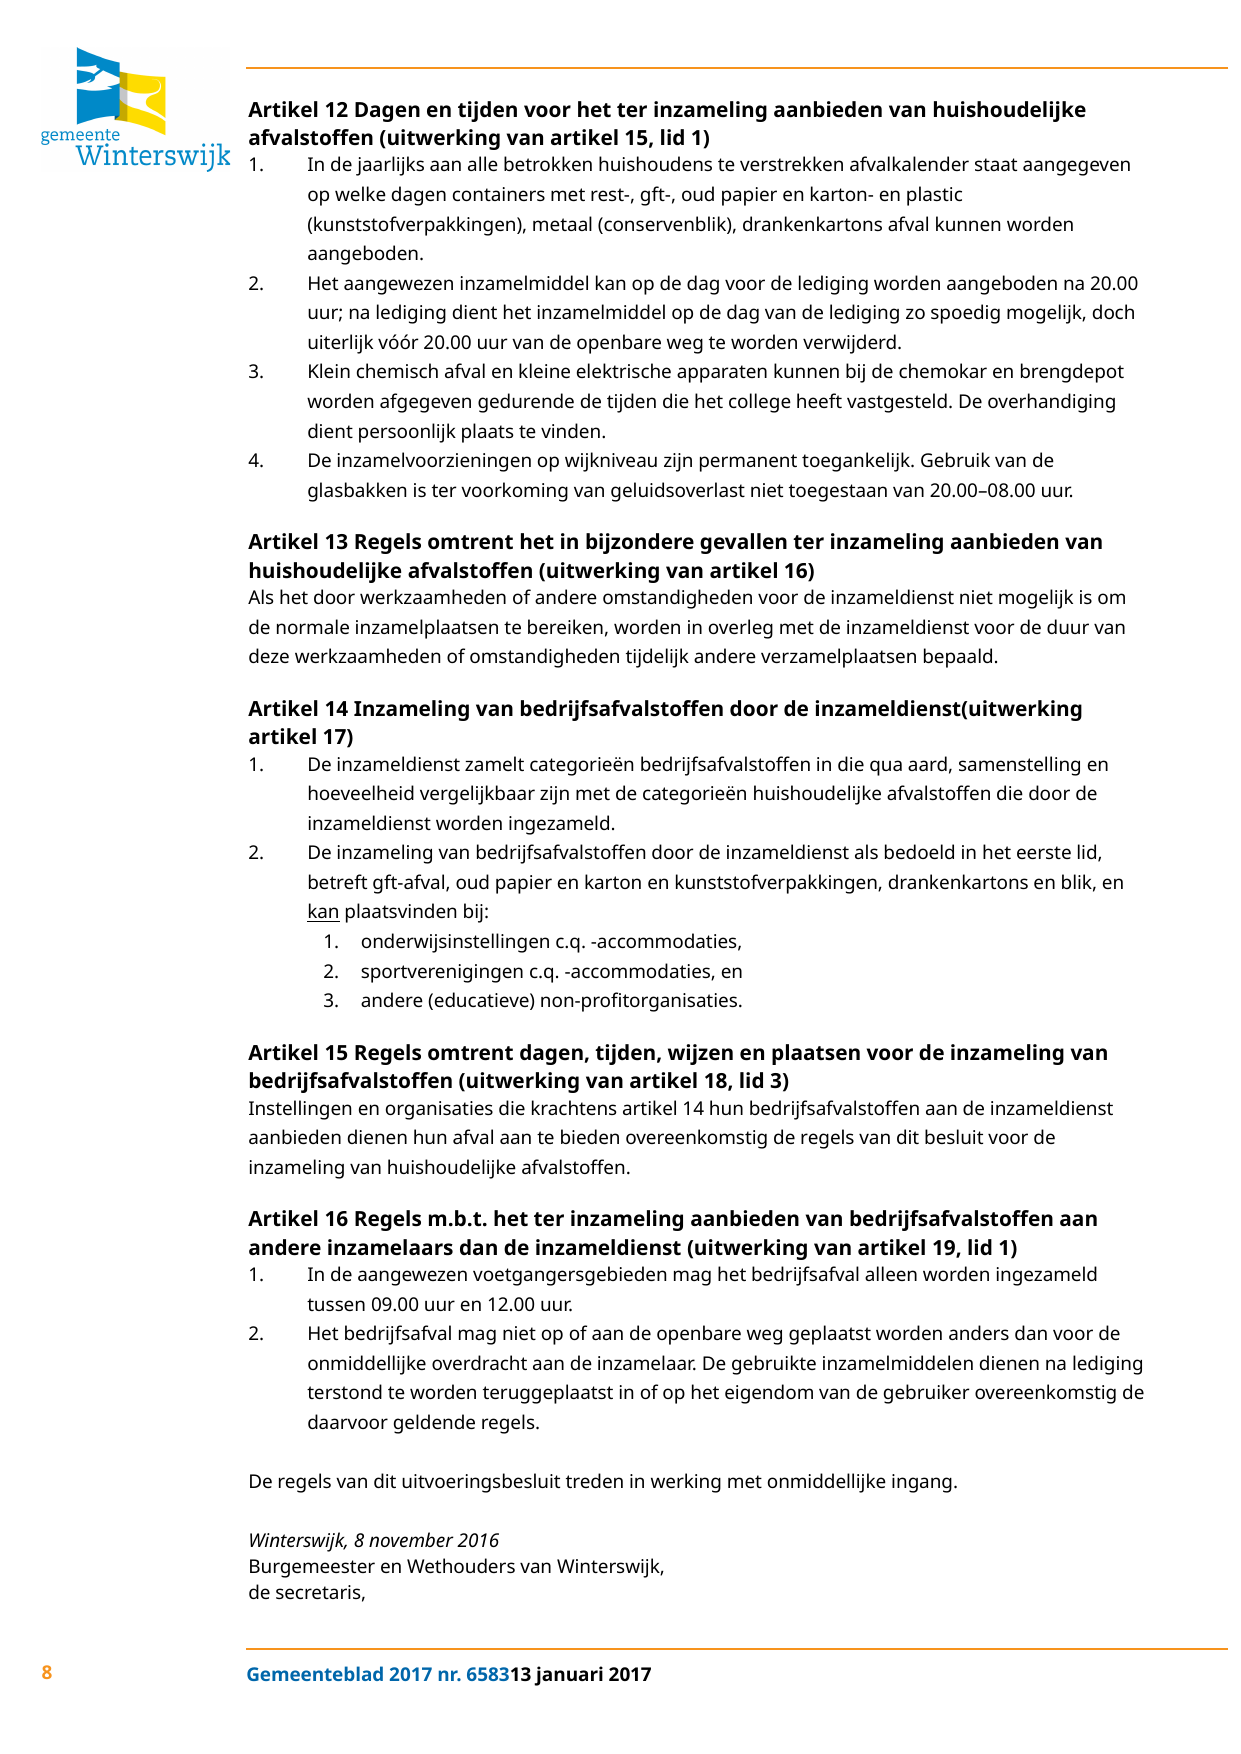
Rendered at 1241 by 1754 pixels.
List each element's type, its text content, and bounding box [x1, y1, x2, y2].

text Winterswijk, 8 november 2016 [248, 1527, 1152, 1553]
list andere (educatieve) non-profitorganisaties. [323, 987, 1152, 1013]
list De inzameldienst zamelt categorieën bedrijfsafvalstoffen in die qua aard, samenstelling en hoeveelheid vergelijkbaar zijn met de categorieën huishoudelijke afvalstoffen die door de inzameldienst worden ingezameld. [248, 751, 1152, 836]
list De inzameling van bedrijfsafvalstoffen door de inzameldienst als bedoeld in het eerste lid, betreft gft-afval, oud papier en karton en kunststofverpakkingen, drankenkartons en blik, en kan plaatsvinden bij: [248, 839, 1152, 924]
list Het aangewezen inzamelmiddel kan op de dag voor de lediging worden aangeboden na 20.00 uur; na lediging dient het inzamelmiddel op de dag van de lediging zo spoedig mogelijk, doch uiterlijk vóór 20.00 uur van de openbare weg te worden verwijderd. [248, 270, 1152, 355]
text Als het door werkzaamheden of andere omstandigheden voor de inzameldienst niet mogelijk is om de normale inzamelplaatsen te bereiken, worden in overleg met de inzameldienst voor de duur van deze werkzaamheden of omstandigheden tijdelijk andere verzamelplaatsen bepaald. [248, 584, 1152, 669]
picture [225, 153, 231, 162]
text Artikel 13 Regels omtrent het in bijzondere gevallen ter inzameling aanbieden van huishoudelijke afvalstoffen (uitwerking van artikel 16) [248, 527, 1152, 584]
text Artikel 16 Regels m.b.t. het ter inzameling aanbieden van bedrijfsafvalstoffen aan andere inzamelaars dan de inzameldienst (uitwerking van artikel 19, lid 1) [248, 1204, 1152, 1261]
list In de jaarlijks aan alle betrokken huishoudens te verstrekken afvalkalender staat aangegeven op welke dagen containers met rest-, gft-, oud papier en karton- en plastic (kunststofverpakkingen), metaal (conservenblik), drankenkartons afval kunnen worden aangeboden. [248, 152, 1152, 266]
list onderwijsinstellingen c.q. -accommodaties, [323, 928, 1152, 954]
list sportverenigingen c.q. -accommodaties, en [323, 958, 1152, 984]
text Artikel 12 Dagen en tijden voor het ter inzameling aanbieden van huishoudelijke afvalstoffen (uitwerking van artikel 15, lid 1) [248, 95, 1152, 152]
text De regels van dit uitvoeringsbesluit treden in werking met onmiddellijke ingang. [248, 1468, 1152, 1494]
list De inzamelvoorzieningen op wijkniveau zijn permanent toegankelijk. Gebruik van de glasbakken is ter voorkoming van geluidsoverlast niet toegestaan van 20.00–08.00 uur. [248, 447, 1152, 503]
list Klein chemisch afval en kleine elektrische apparaten kunnen bij de chemokar en brengdepot worden afgegeven gedurende de tijden die het college heeft vastgesteld. De overhandiging dient persoonlijk plaats te vinden. [248, 359, 1152, 444]
list Het bedrijfsafval mag niet op of aan de openbare weg geplaatst worden anders dan voor de onmiddellijke overdracht aan de inzamelaar. De gebruikte inzamelmiddelen dienen na lediging terstond te worden teruggeplaatst in of op het eigendom van de gebruiker overeenkomstig de daarvoor geldende regels. [248, 1320, 1152, 1435]
list In de aangewezen voetgangersgebieden mag het bedrijfsafval alleen worden ingezameld tussen 09.00 uur en 12.00 uur. [248, 1261, 1152, 1317]
picture [41, 47, 231, 172]
text de secretaris, [248, 1579, 1152, 1605]
text Burgemeester en Wethouders van Winterswijk, [248, 1553, 1152, 1579]
text Artikel 14 Inzameling van bedrijfsafvalstoffen door de inzameldienst(uitwerking artikel 17) [248, 694, 1152, 751]
text Instellingen en organisaties die krachtens artikel 14 hun bedrijfsafvalstoffen aan de inzameldienst aanbieden dienen hun afval aan te bieden overeenkomstig de regels van dit besluit voor de inzameling van huishoudelijke afvalstoffen. [248, 1095, 1152, 1180]
text Artikel 15 Regels omtrent dagen, tijden, wijzen en plaatsen voor de inzameling van bedrijfsafvalstoffen (uitwerking van artikel 18, lid 3) [248, 1038, 1152, 1095]
